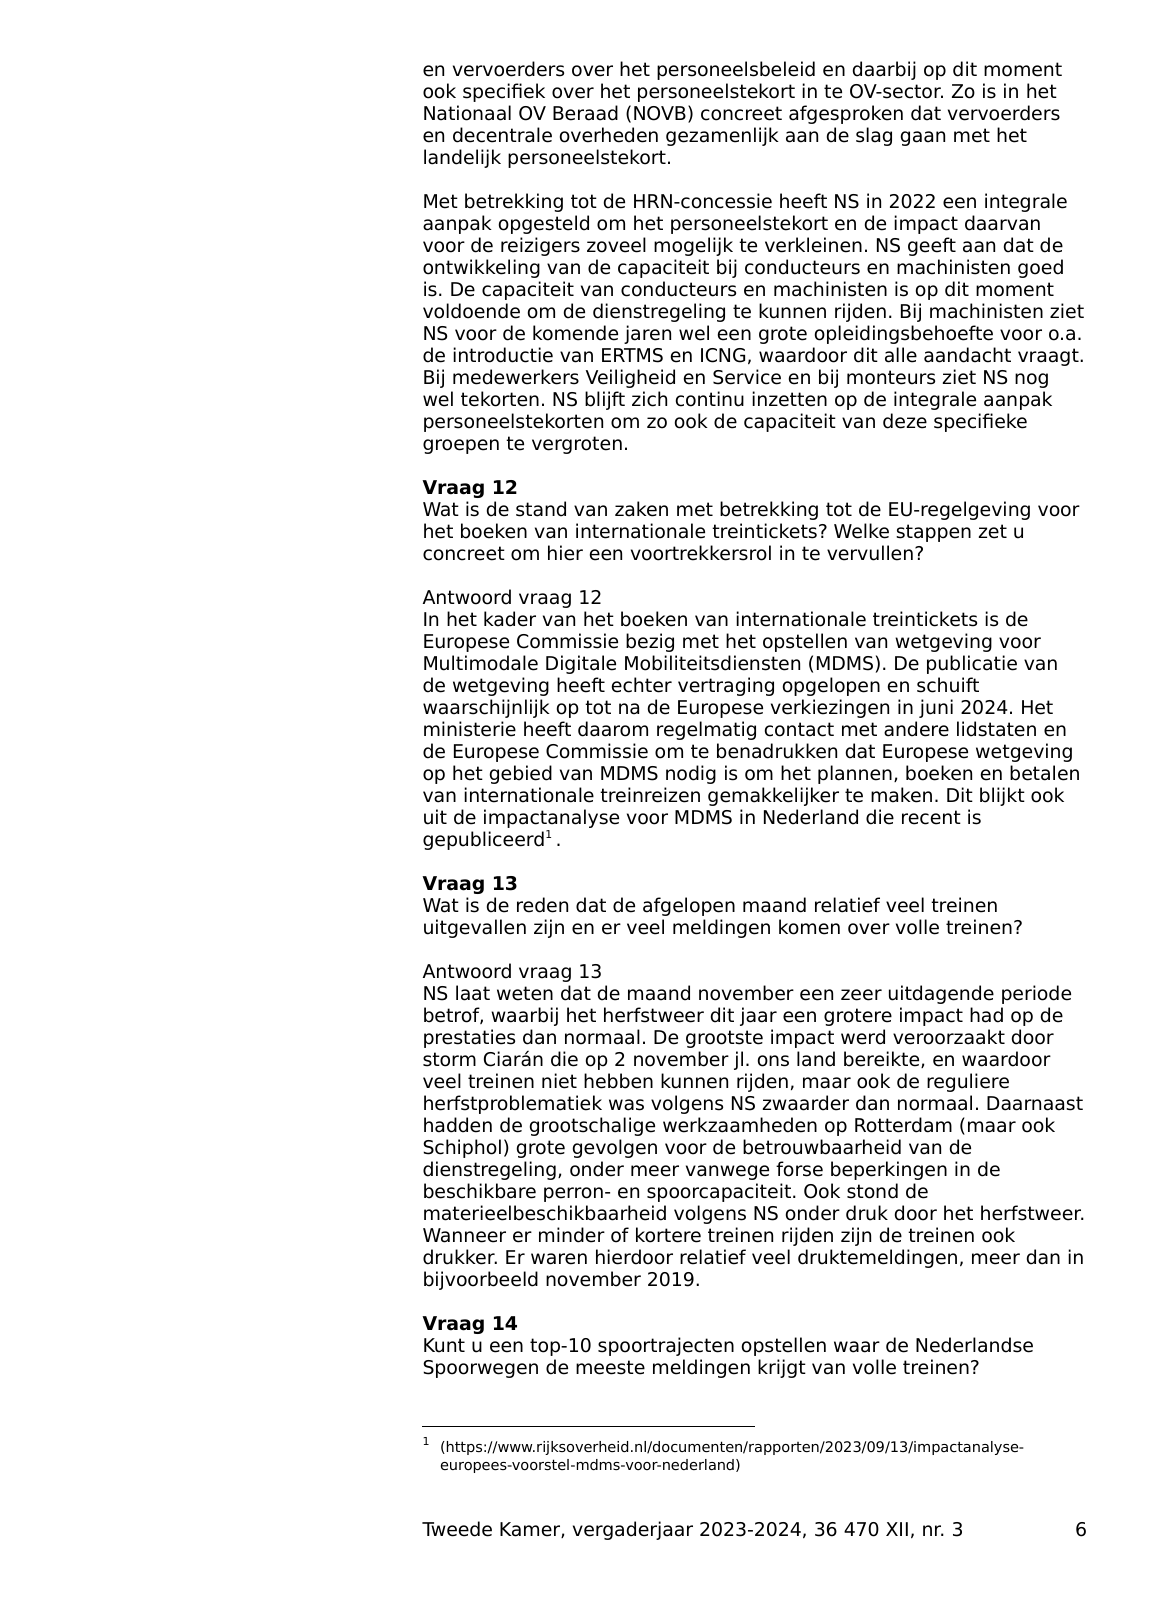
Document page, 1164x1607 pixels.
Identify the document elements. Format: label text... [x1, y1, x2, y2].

text Met betrekking tot de HRN-concessie heeft NS in 2022 een integrale aanpak opgesteld om het personeelstekort en de impact daarvan voor de reizigers zoveel mogelijk te verkleinen. NS geeft aan dat de ontwikkeling van de capaciteit bij conducteurs en machinisten goed is. De capaciteit van conducteurs en machinisten is op dit moment voldoende om de dienstregeling te kunnen rijden. Bij machinisten ziet NS voor de komende jaren wel een grote opleidingsbehoefte voor o.a. de introductie van ERTMS en ICNG, waardoor dit alle aandacht vraagt. Bij medewerkers Veiligheid en Service en bij monteurs ziet NS nog wel tekorten. NS blijft zich continu inzetten op de integrale aanpak personeelstekorten om zo ook de capaciteit van deze specifieke groepen te vergroten. [422, 191, 1087, 455]
text Antwoord vraag 12 [422, 587, 1087, 609]
text (https://www.rijksoverheid.nl/documenten/rapporten/2023/09/13/impactanalyse-europees-voorstel-mdms-voor-nederland) [422, 1435, 1087, 1474]
text Vraag 14 [422, 1313, 1087, 1335]
text Antwoord vraag 13 [422, 961, 1087, 983]
text Vraag 13 [422, 873, 1087, 895]
text en vervoerders over het personeelsbeleid en daarbij op dit moment ook specifiek over het personeelstekort in te OV-sector. Zo is in het Nationaal OV Beraad (NOVB) concreet afgesproken dat vervoerders en decentrale overheden gezamenlijk aan de slag gaan met het landelijk personeelstekort. [422, 59, 1087, 169]
text Wat is de stand van zaken met betrekking tot de EU-regelgeving voor het boeken van internationale treintickets? Welke stappen zet u concreet om hier een voortrekkersrol in te vervullen? [422, 499, 1087, 565]
text Vraag 12 [422, 477, 1087, 499]
text NS laat weten dat de maand november een zeer uitdagende periode betrof, waarbij het herfstweer dit jaar een grotere impact had op de prestaties dan normaal. De grootste impact werd veroorzaakt door storm Ciarán die op 2 november jl. ons land bereikte, en waardoor veel treinen niet hebben kunnen rijden, maar ook de reguliere herfstproblematiek was volgens NS zwaarder dan normaal. Daarnaast hadden de grootschalige werkzaamheden op Rotterdam (maar ook Schiphol) grote gevolgen voor de betrouwbaarheid van de dienstregeling, onder meer vanwege forse beperkingen in de beschikbare perron- en spoorcapaciteit. Ook stond de materieelbeschikbaarheid volgens NS onder druk door het herfstweer. Wanneer er minder of kortere treinen rijden zijn de treinen ook drukker. Er waren hierdoor relatief veel druktemeldingen, meer dan in bijvoorbeeld november 2019. [422, 983, 1087, 1291]
text In het kader van het boeken van internationale treintickets is de Europese Commissie bezig met het opstellen van wetgeving voor Multimodale Digitale Mobiliteitsdiensten (MDMS). De publicatie van de wetgeving heeft echter vertraging opgelopen en schuift waarschijnlijk op tot na de Europese verkiezingen in juni 2024. Het ministerie heeft daarom regelmatig contact met andere lidstaten en de Europese Commissie om te benadrukken dat Europese wetgeving op het gebied van MDMS nodig is om het plannen, boeken en betalen van internationale treinreizen gemakkelijker te maken. Dit blijkt ook uit de impactanalyse voor MDMS in Nederland die recent is gepubliceerd. [422, 609, 1087, 851]
text Wat is de reden dat de afgelopen maand relatief veel treinen uitgevallen zijn en er veel meldingen komen over volle treinen? [422, 895, 1087, 939]
text Kunt u een top-10 spoortrajecten opstellen waar de Nederlandse Spoorwegen de meeste meldingen krijgt van volle treinen? [422, 1335, 1087, 1379]
